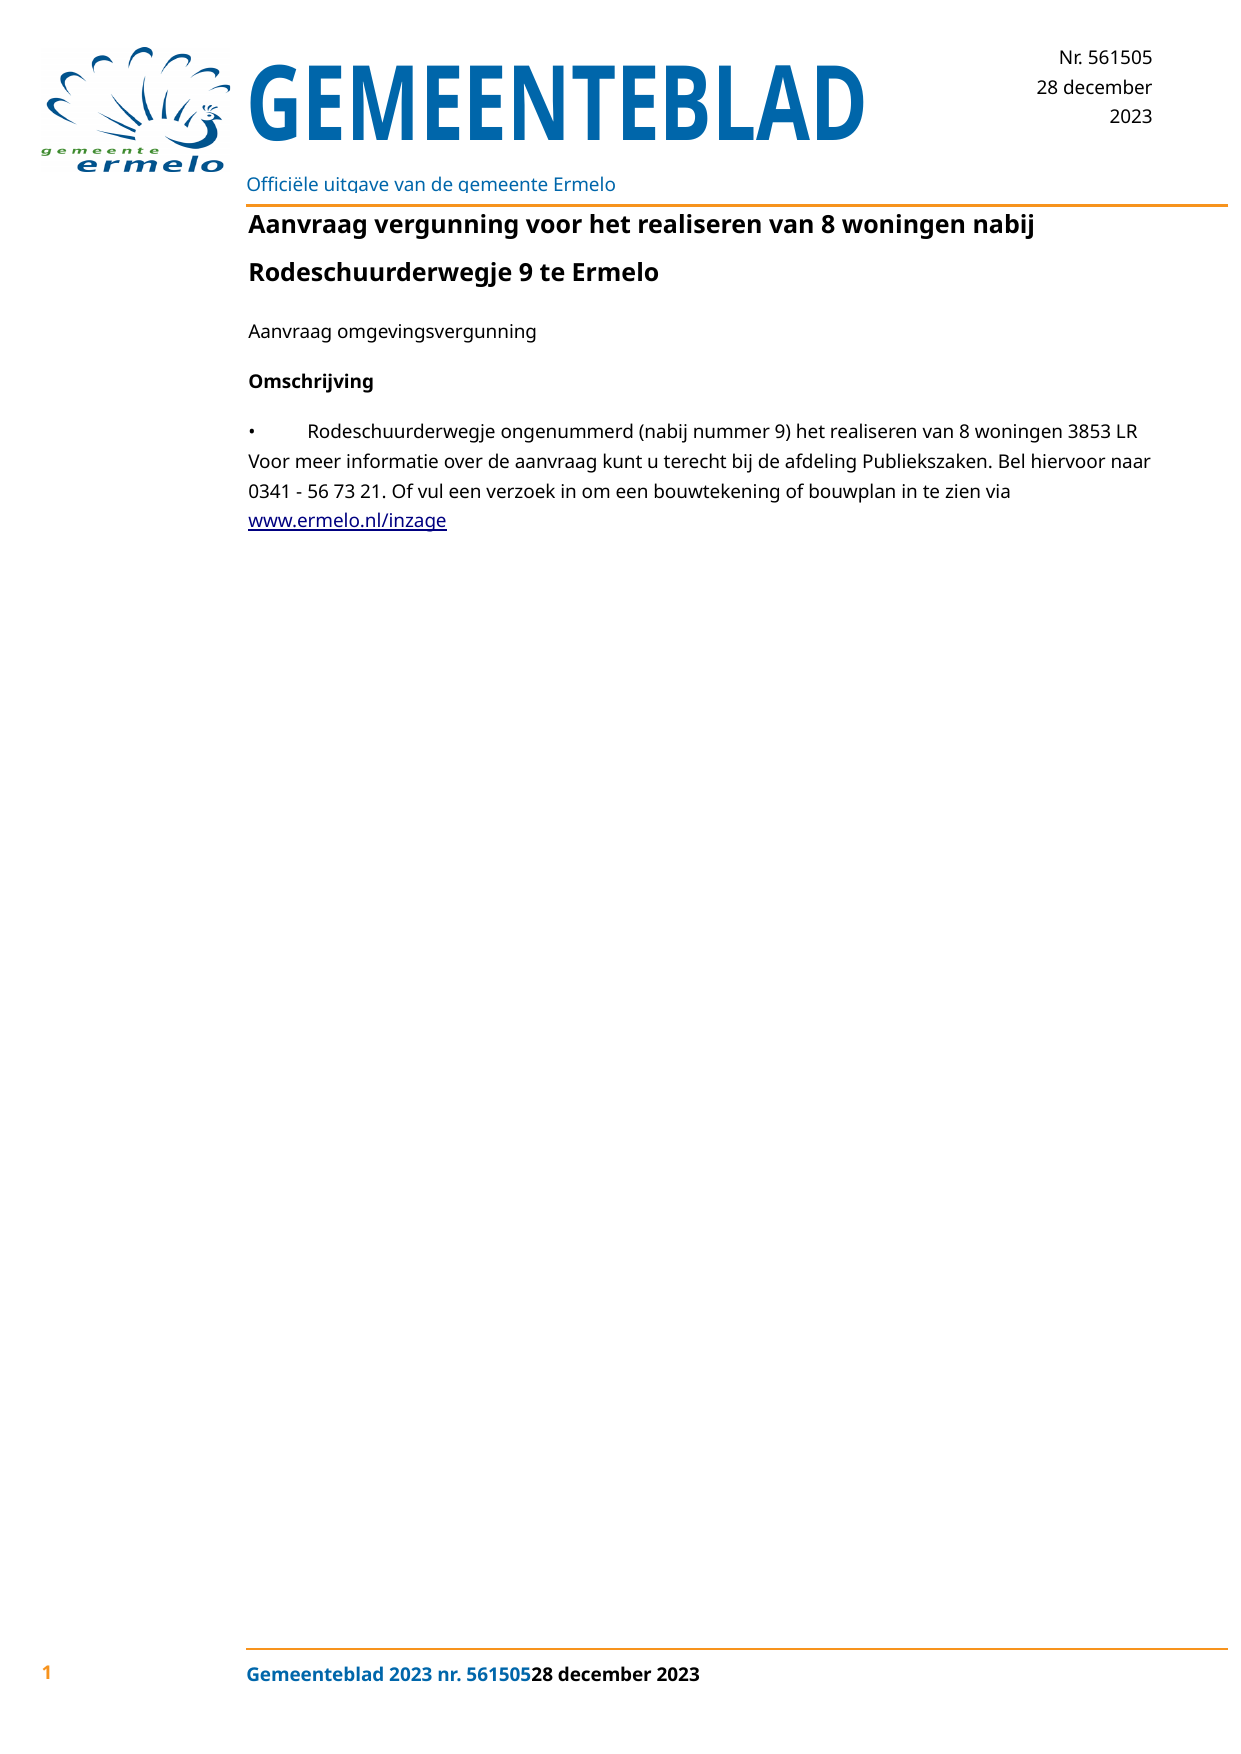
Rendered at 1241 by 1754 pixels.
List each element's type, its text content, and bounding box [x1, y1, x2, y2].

text Voor meer informatie over de aanvraag kunt u terecht bij de afdeling Publiekszaken. Bel hiervoor naar 0341 - 56 73 21. Of vul een verzoek in om een bouwtekening of bouwplan in te zien via www.ermelo.nl/inzage [248, 448, 1152, 533]
list Rodeschuurderwegje ongenummerd (nabij nummer 9) het realiseren van 8 woningen 3853 LR [248, 419, 1152, 444]
text Aanvraag omgevingsvergunning [248, 318, 1152, 344]
picture [41, 47, 231, 172]
text Aanvraag vergunning voor het realiseren van 8 woningen nabij Rodeschuurderwegje 9 te Ermelo [248, 207, 1152, 288]
text Omschrijving [248, 368, 1152, 394]
